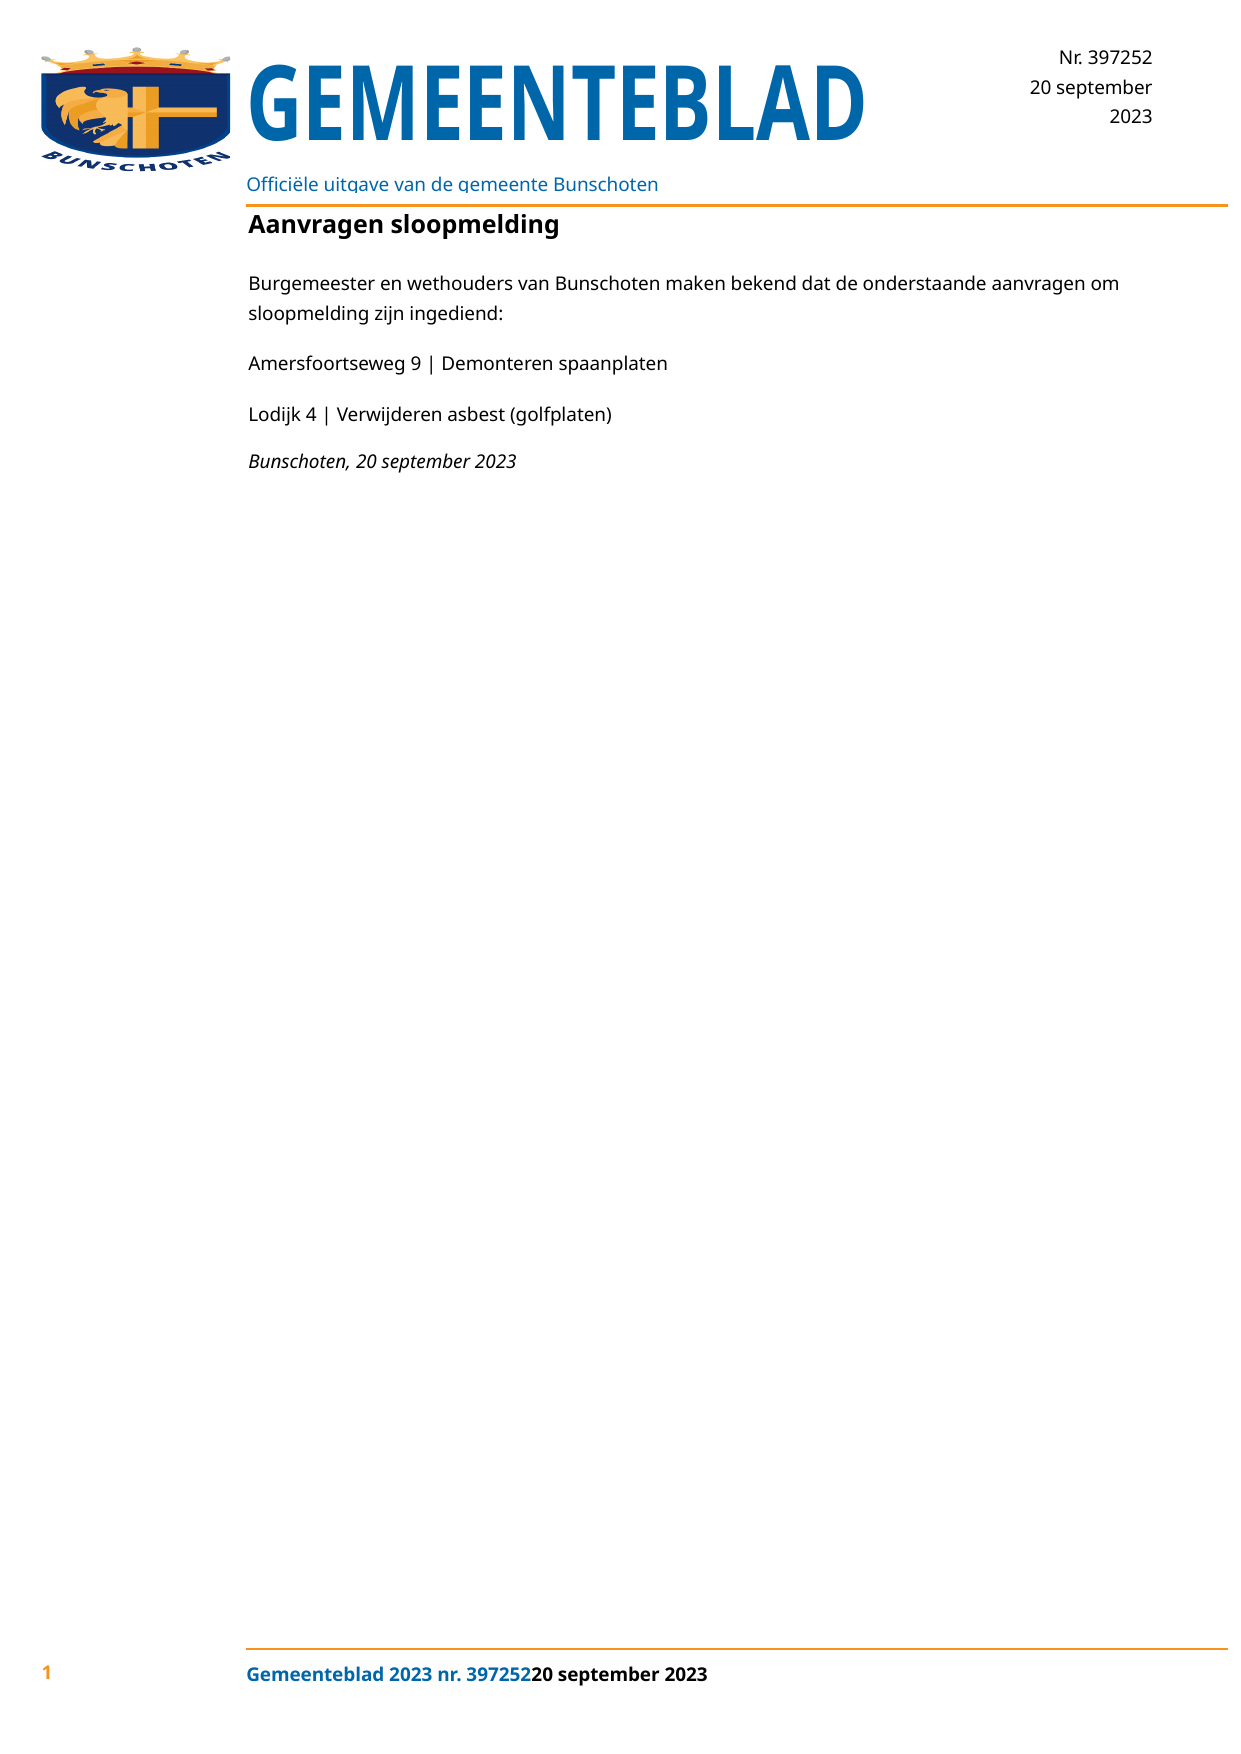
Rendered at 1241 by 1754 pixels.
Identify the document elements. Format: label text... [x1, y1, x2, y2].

text Aanvragen sloopmelding [248, 207, 1152, 241]
text Burgemeester en wethouders van Bunschoten maken bekend dat de onderstaande aanvragen om sloopmelding zijn ingediend: [248, 270, 1152, 326]
text Lodijk 4 | Verwijderen asbest (golfplaten) [248, 401, 1152, 426]
picture [41, 47, 231, 172]
text Amersfoortseweg 9 | Demonteren spaanplaten [248, 350, 1152, 376]
text Bunschoten, 20 september 2023 [248, 448, 1152, 474]
